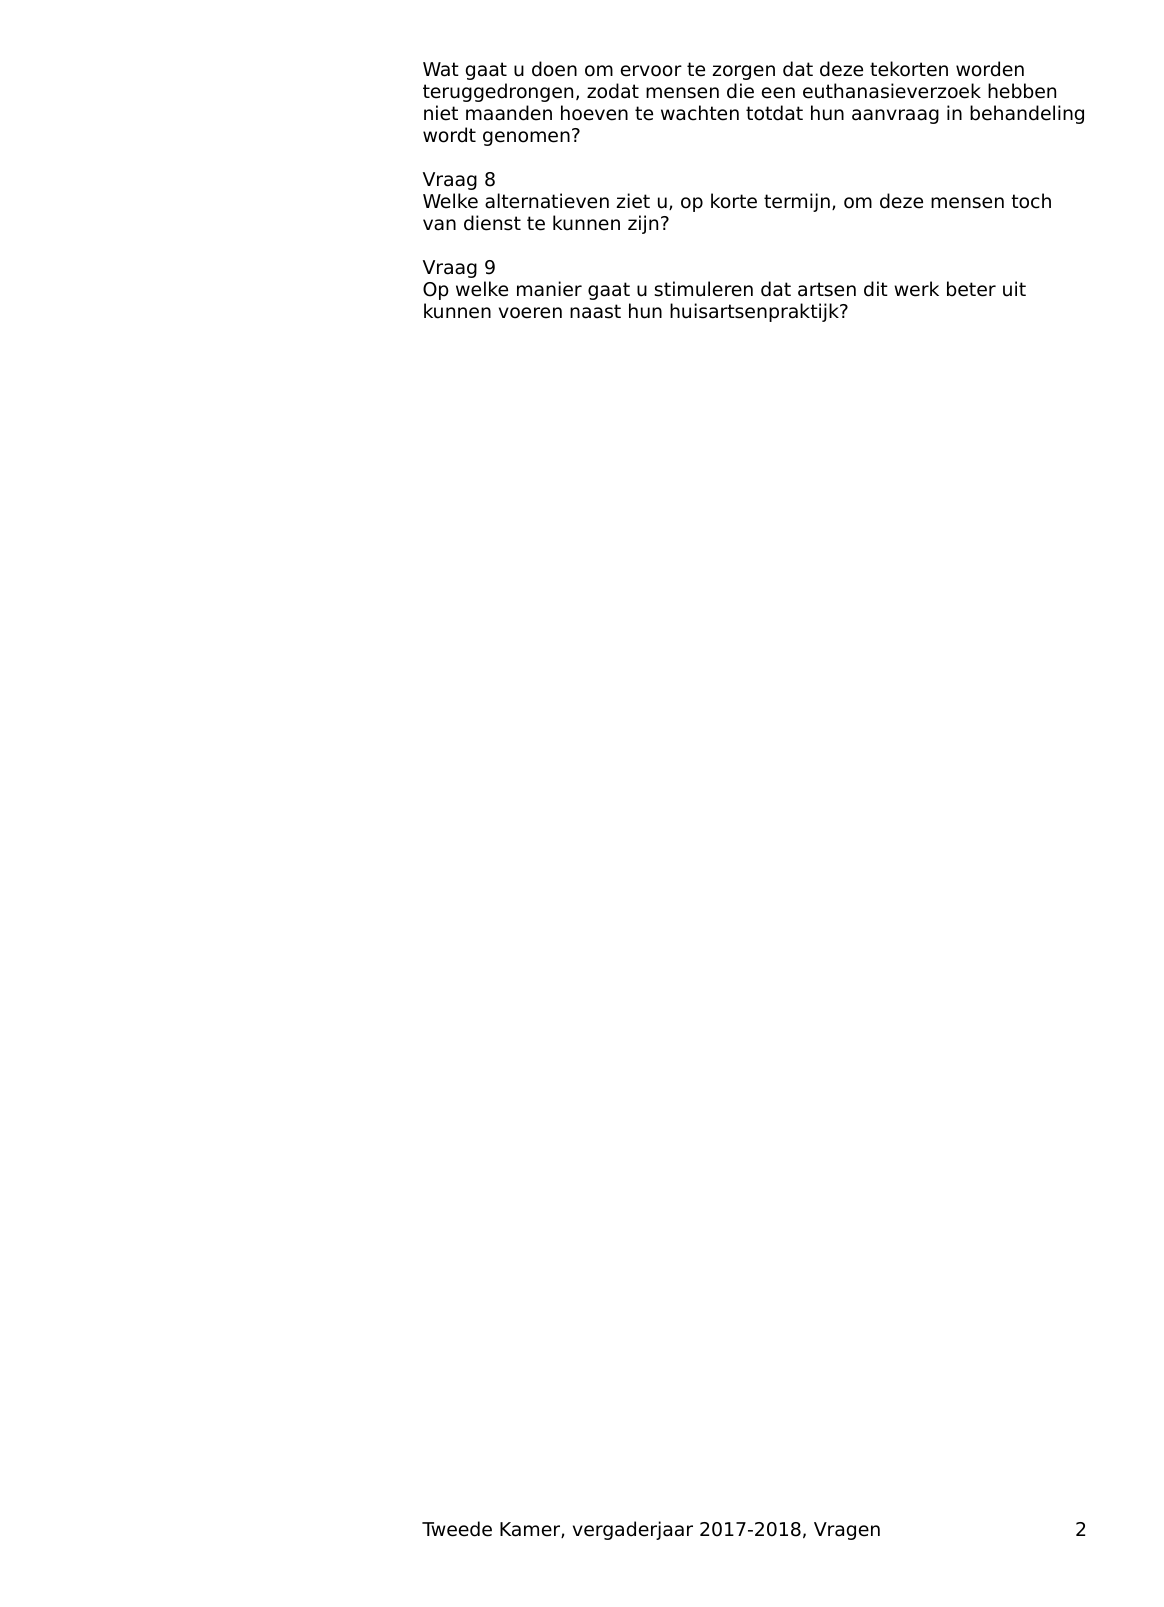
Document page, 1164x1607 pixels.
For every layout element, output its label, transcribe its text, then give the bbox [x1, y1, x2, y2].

text Wat gaat u doen om ervoor te zorgen dat deze tekorten worden teruggedrongen, zodat mensen die een euthanasieverzoek hebben niet maanden hoeven te wachten totdat hun aanvraag in behandeling wordt genomen? [422, 59, 1087, 147]
text Op welke manier gaat u stimuleren dat artsen dit werk beter uit kunnen voeren naast hun huisartsenpraktijk? [422, 279, 1087, 323]
text Welke alternatieven ziet u, op korte termijn, om deze mensen toch van dienst te kunnen zijn? [422, 191, 1087, 235]
text Vraag 8 [422, 169, 1087, 191]
text Vraag 9 [422, 257, 1087, 279]
